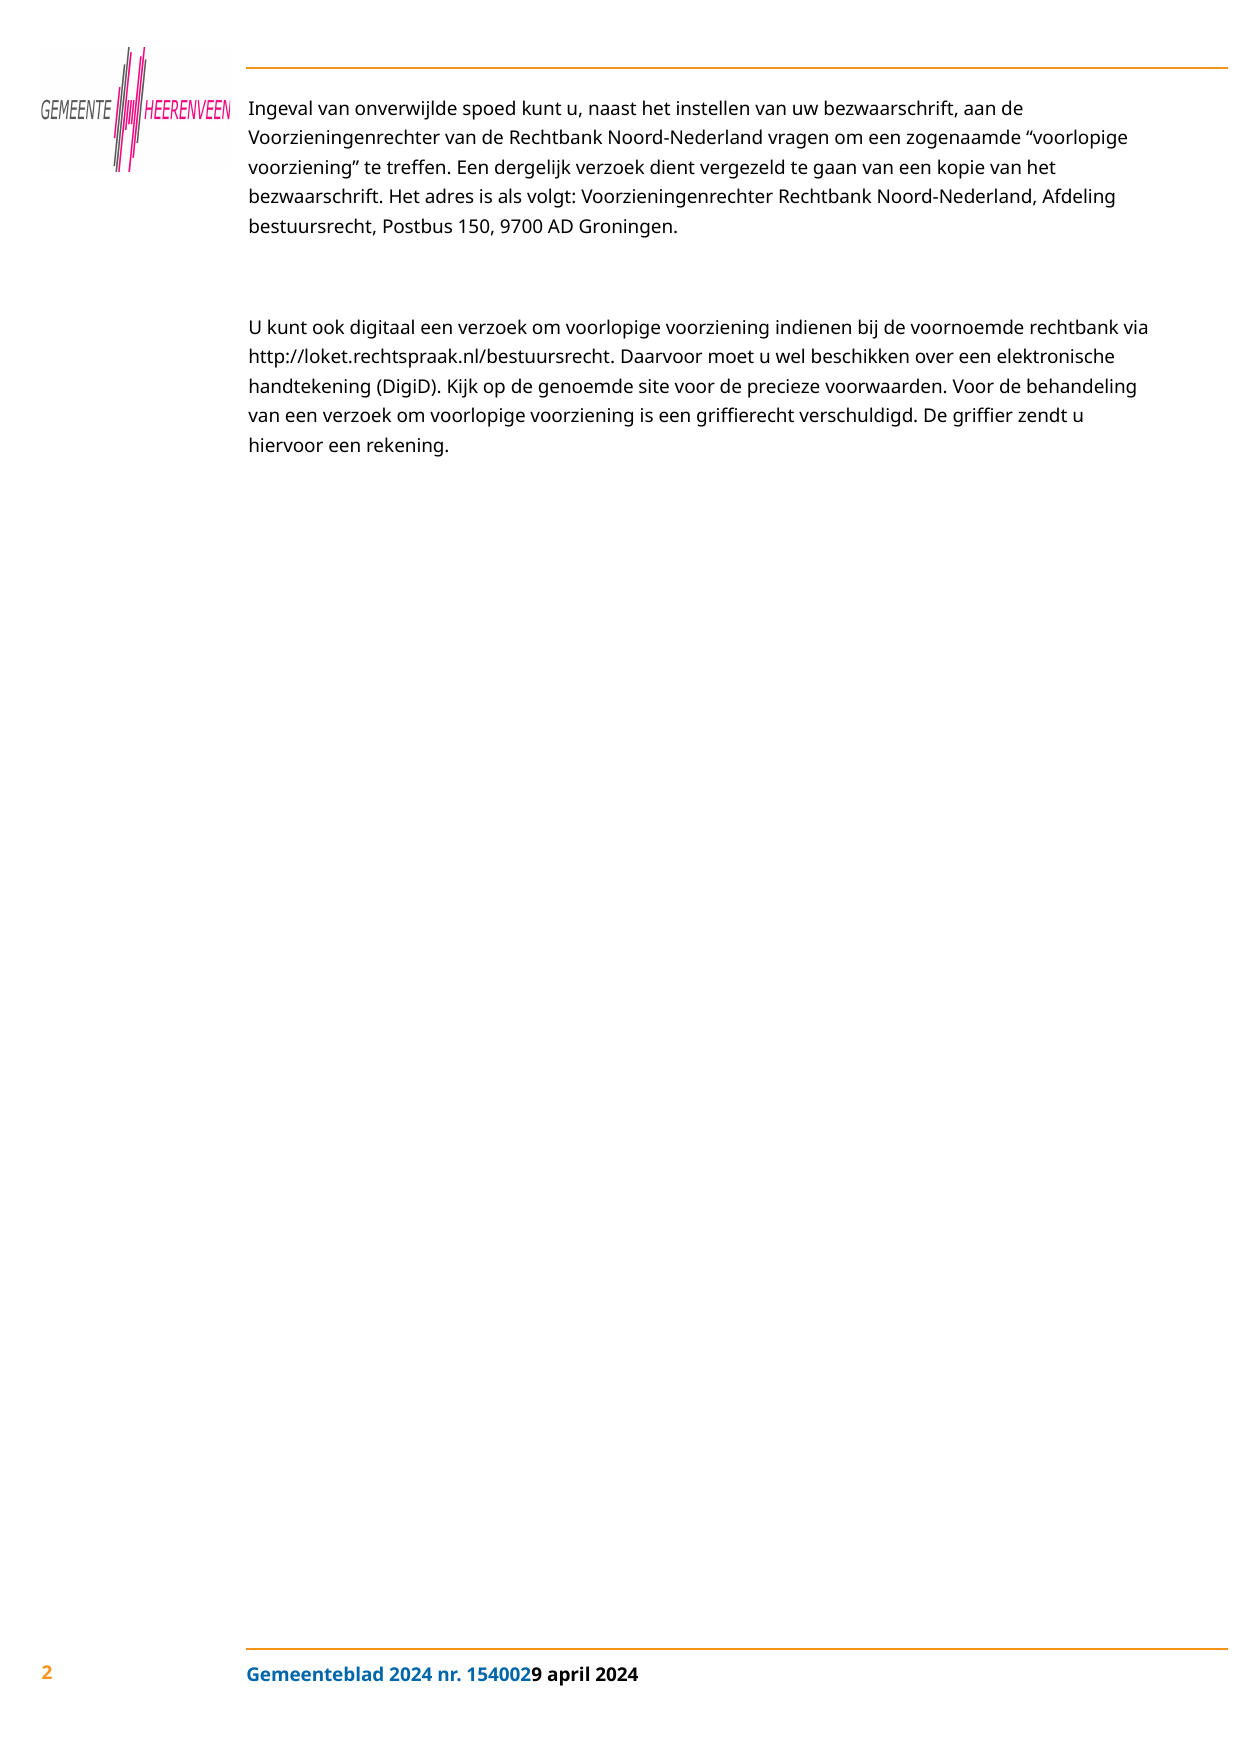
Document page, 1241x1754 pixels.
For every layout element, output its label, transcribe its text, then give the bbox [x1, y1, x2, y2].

text Ingeval van onverwijlde spoed kunt u, naast het instellen van uw bezwaarschrift, aan de Voorzieningenrechter van de Rechtbank Noord-Nederland vragen om een zogenaamde “voorlopige voorziening” te treffen. Een dergelijk verzoek dient vergezeld te gaan van een kopie van het bezwaarschrift. Het adres is als volgt: Voorzieningenrechter Rechtbank Noord-Nederland, Afdeling bestuursrecht, Postbus 150, 9700 AD Groningen. [248, 95, 1152, 239]
text U kunt ook digitaal een verzoek om voorlopige voorziening indienen bij de voornoemde rechtbank via http://loket.rechtspraak.nl/bestuursrecht. Daarvoor moet u wel beschikken over een elektronische handtekening (DigiD). Kijk op de genoemde site voor de precieze voorwaarden. Voor de behandeling van een verzoek om voorlopige voorziening is een griffierecht verschuldigd. De griffier zendt u hiervoor een rekening. [248, 314, 1152, 458]
picture [41, 47, 231, 172]
